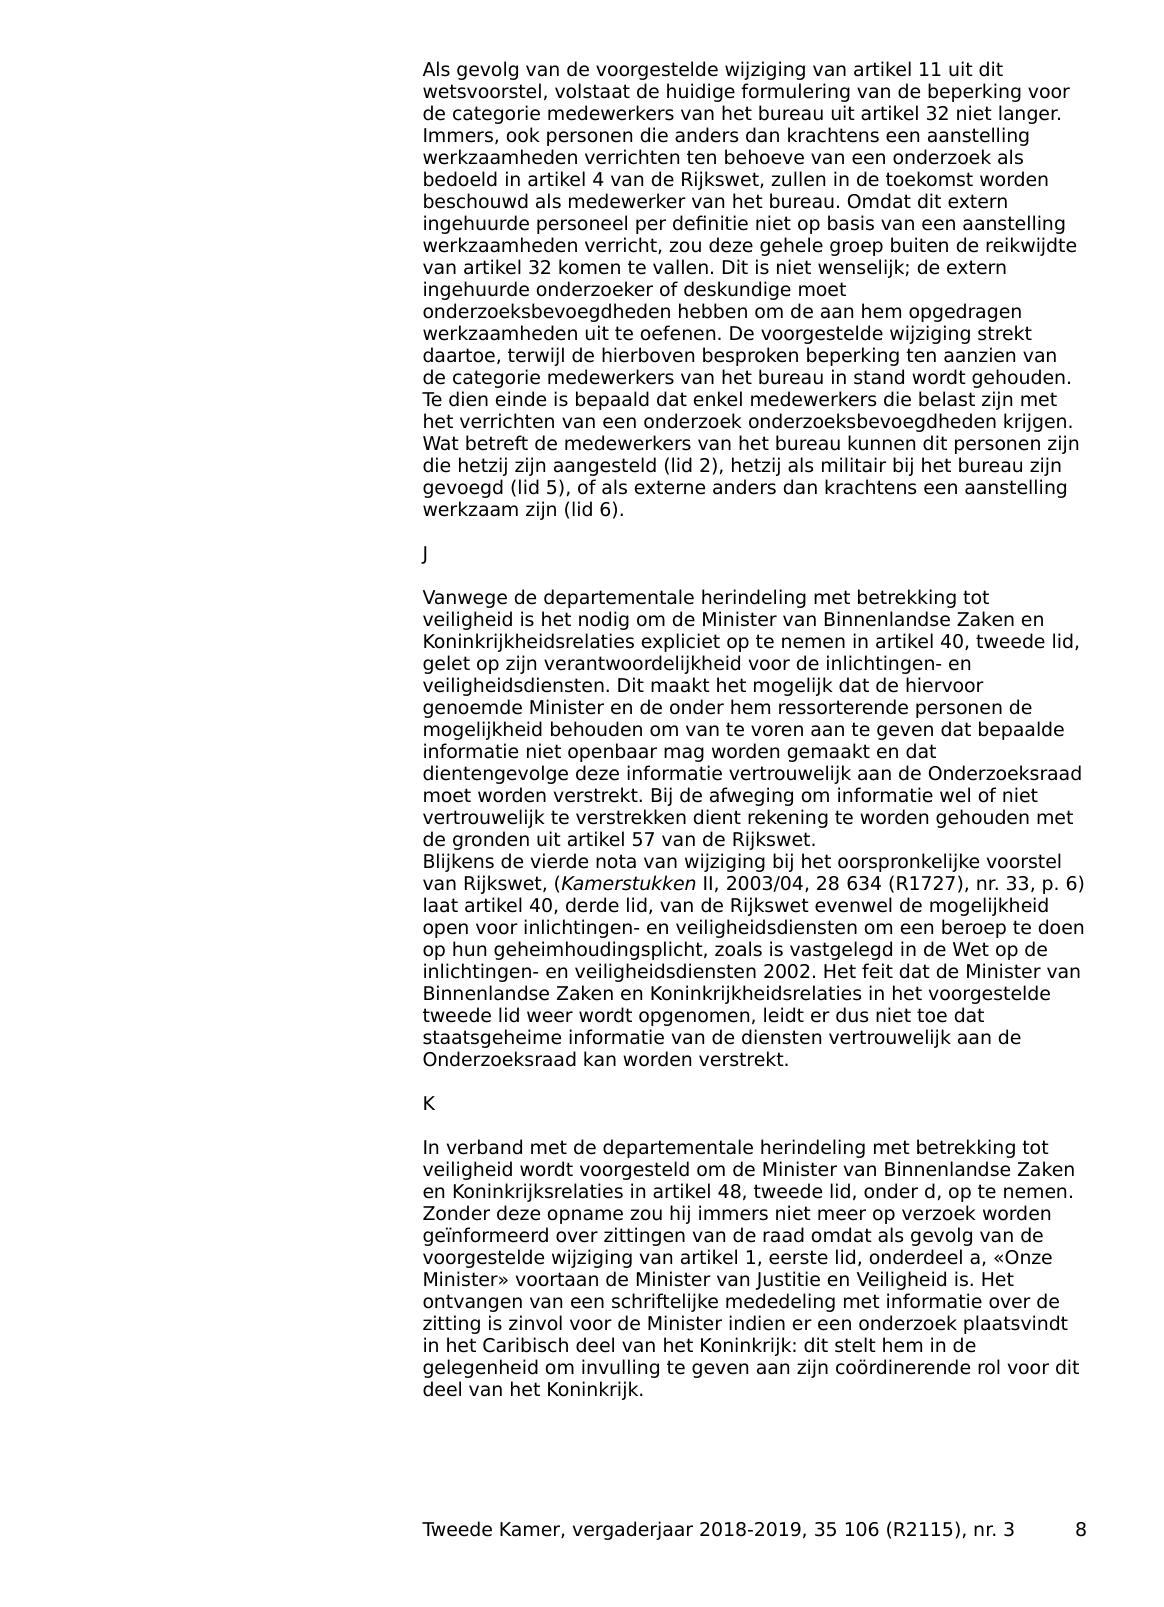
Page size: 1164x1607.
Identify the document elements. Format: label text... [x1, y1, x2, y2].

subtitle J [422, 543, 1087, 565]
subtitle K [422, 1093, 1087, 1115]
text Vanwege de departementale herindeling met betrekking tot veiligheid is het nodig om de Minister van Binnenlandse Zaken en Koninkrijkheidsrelaties expliciet op te nemen in artikel 40, tweede lid, gelet op zijn verantwoordelijkheid voor de inlichtingen- en veiligheidsdiensten. Dit maakt het mogelijk dat de hiervoor genoemde Minister en de onder hem ressorterende personen de mogelijkheid behouden om van te voren aan te geven dat bepaalde informatie niet openbaar mag worden gemaakt en dat dientengevolge deze informatie vertrouwelijk aan de Onderzoeksraad moet worden verstrekt. Bij de afweging om informatie wel of niet vertrouwelijk te verstrekken dient rekening te worden gehouden met de gronden uit artikel 57 van de Rijkswet. [422, 587, 1087, 851]
text Blijkens de vierde nota van wijziging bij het oorspronkelijke voorstel van Rijkswet, (Kamerstukken II, 2003/04, 28 634 (R1727), nr. 33, p. 6) laat artikel 40, derde lid, van de Rijkswet evenwel de mogelijkheid open voor inlichtingen- en veiligheidsdiensten om een beroep te doen op hun geheimhoudingsplicht, zoals is vastgelegd in de Wet op de inlichtingen- en veiligheidsdiensten 2002. Het feit dat de Minister van Binnenlandse Zaken en Koninkrijkheidsrelaties in het voorgestelde tweede lid weer wordt opgenomen, leidt er dus niet toe dat staatsgeheime informatie van de diensten vertrouwelijk aan de Onderzoeksraad kan worden verstrekt. [422, 851, 1087, 1071]
text Als gevolg van de voorgestelde wijziging van artikel 11 uit dit wetsvoorstel, volstaat de huidige formulering van de beperking voor de categorie medewerkers van het bureau uit artikel 32 niet langer. Immers, ook personen die anders dan krachtens een aanstelling werkzaamheden verrichten ten behoeve van een onderzoek als bedoeld in artikel 4 van de Rijkswet, zullen in de toekomst worden beschouwd als medewerker van het bureau. Omdat dit extern ingehuurde personeel per definitie niet op basis van een aanstelling werkzaamheden verricht, zou deze gehele groep buiten de reikwijdte van artikel 32 komen te vallen. Dit is niet wenselijk; de extern ingehuurde onderzoeker of deskundige moet onderzoeksbevoegdheden hebben om de aan hem opgedragen werkzaamheden uit te oefenen. De voorgestelde wijziging strekt daartoe, terwijl de hierboven besproken beperking ten aanzien van de categorie medewerkers van het bureau in stand wordt gehouden. Te dien einde is bepaald dat enkel medewerkers die belast zijn met het verrichten van een onderzoek onderzoeksbevoegdheden krijgen. Wat betreft de medewerkers van het bureau kunnen dit personen zijn die hetzij zijn aangesteld (lid 2), hetzij als militair bij het bureau zijn gevoegd (lid 5), of als externe anders dan krachtens een aanstelling werkzaam zijn (lid 6). [422, 59, 1087, 521]
text In verband met de departementale herindeling met betrekking tot veiligheid wordt voorgesteld om de Minister van Binnenlandse Zaken en Koninkrijksrelaties in artikel 48, tweede lid, onder d, op te nemen. Zonder deze opname zou hij immers niet meer op verzoek worden geïnformeerd over zittingen van de raad omdat als gevolg van de voorgestelde wijziging van artikel 1, eerste lid, onderdeel a, «Onze Minister» voortaan de Minister van Justitie en Veiligheid is. Het ontvangen van een schriftelijke mededeling met informatie over de zitting is zinvol voor de Minister indien er een onderzoek plaatsvindt in het Caribisch deel van het Koninkrijk: dit stelt hem in de gelegenheid om invulling te geven aan zijn coördinerende rol voor dit deel van het Koninkrijk. [422, 1137, 1087, 1401]
